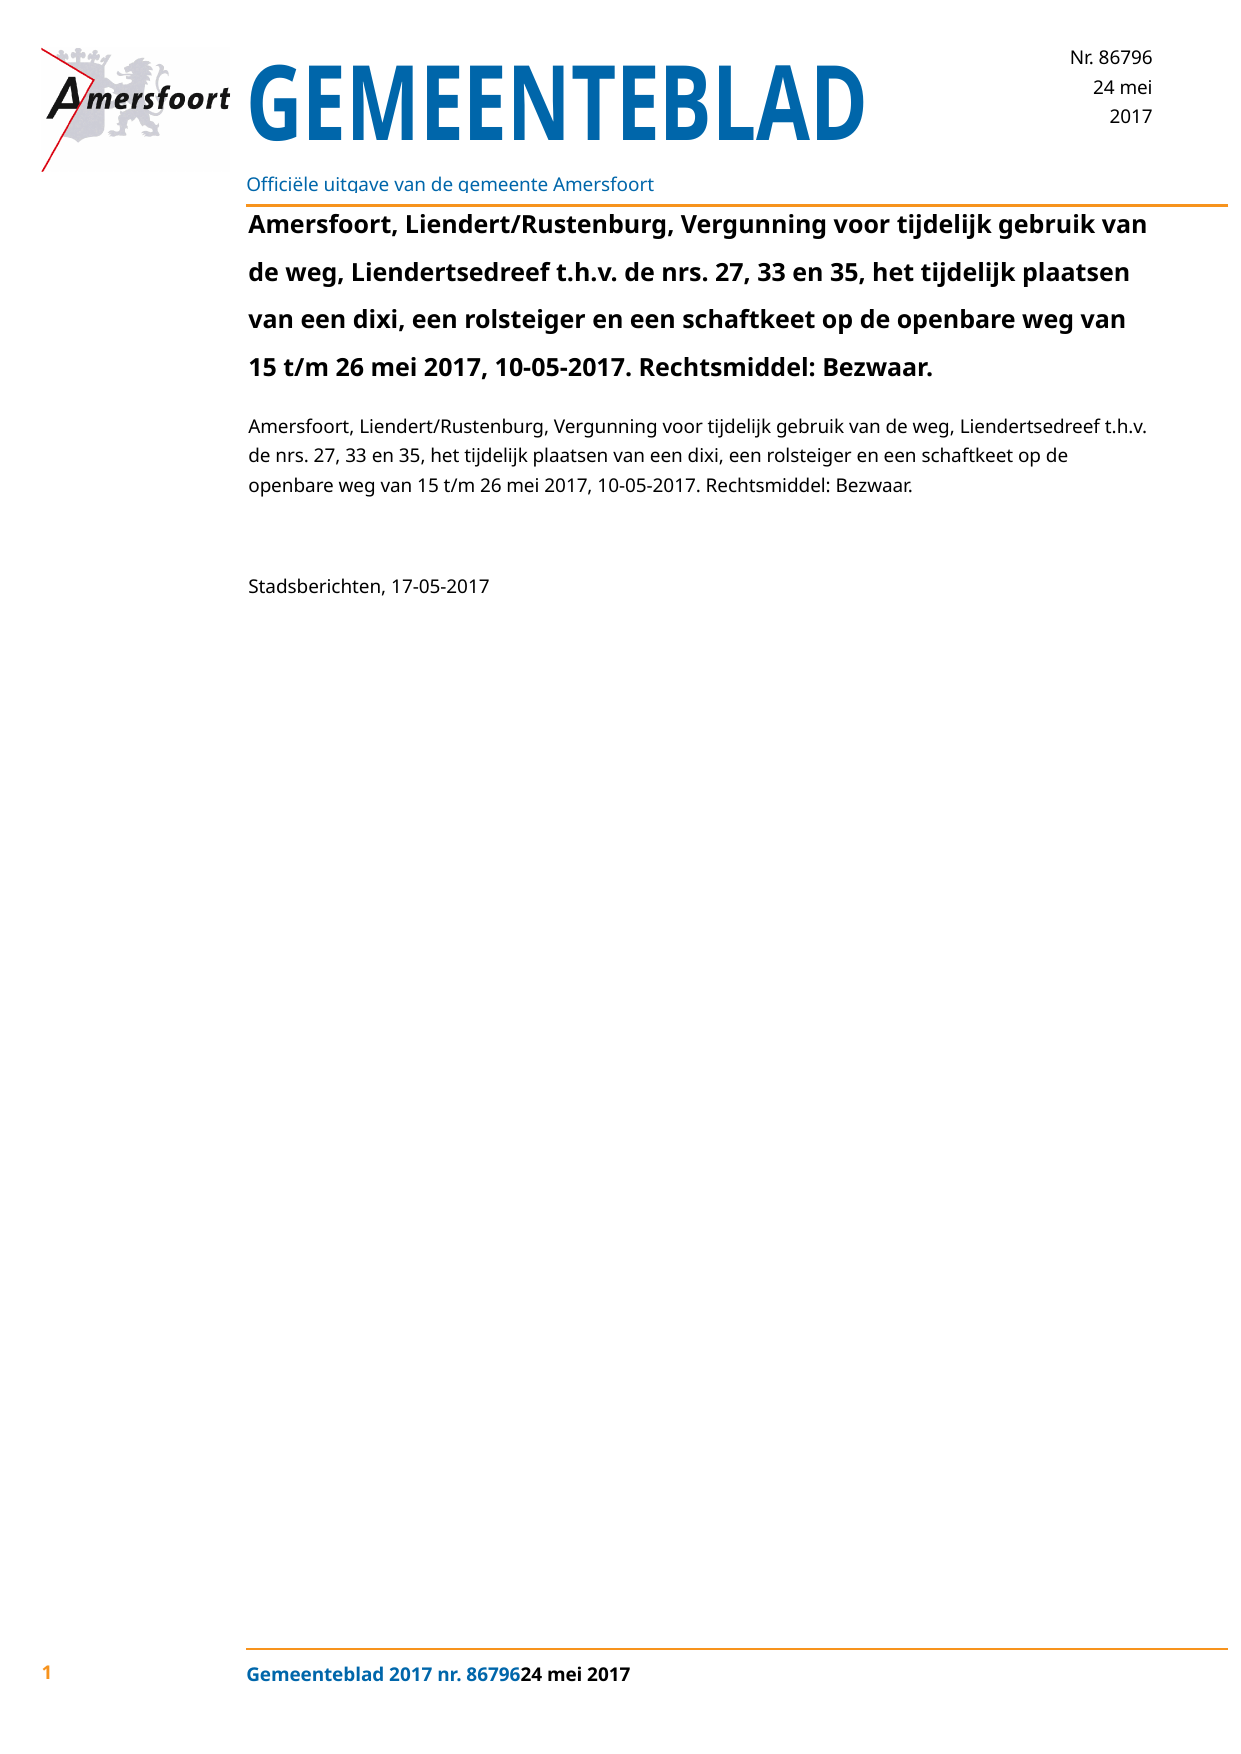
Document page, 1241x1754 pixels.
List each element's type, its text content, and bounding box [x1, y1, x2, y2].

picture [41, 47, 231, 172]
text Amersfoort, Liendert/Rustenburg, Vergunning voor tijdelijk gebruik van de weg, Liendertsedreef t.h.v. de nrs. 27, 33 en 35, het tijdelijk plaatsen van een dixi, een rolsteiger en een schaftkeet op de openbare weg van 15 t/m 26 mei 2017, 10-05-2017. Rechtsmiddel: Bezwaar. [248, 207, 1152, 384]
text Amersfoort, Liendert/Rustenburg, Vergunning voor tijdelijk gebruik van de weg, Liendertsedreef t.h.v. de nrs. 27, 33 en 35, het tijdelijk plaatsen van een dixi, een rolsteiger en een schaftkeet op de openbare weg van 15 t/m 26 mei 2017, 10-05-2017. Rechtsmiddel: Bezwaar. [248, 413, 1152, 498]
text Stadsberichten, 17-05-2017 [248, 573, 1152, 599]
